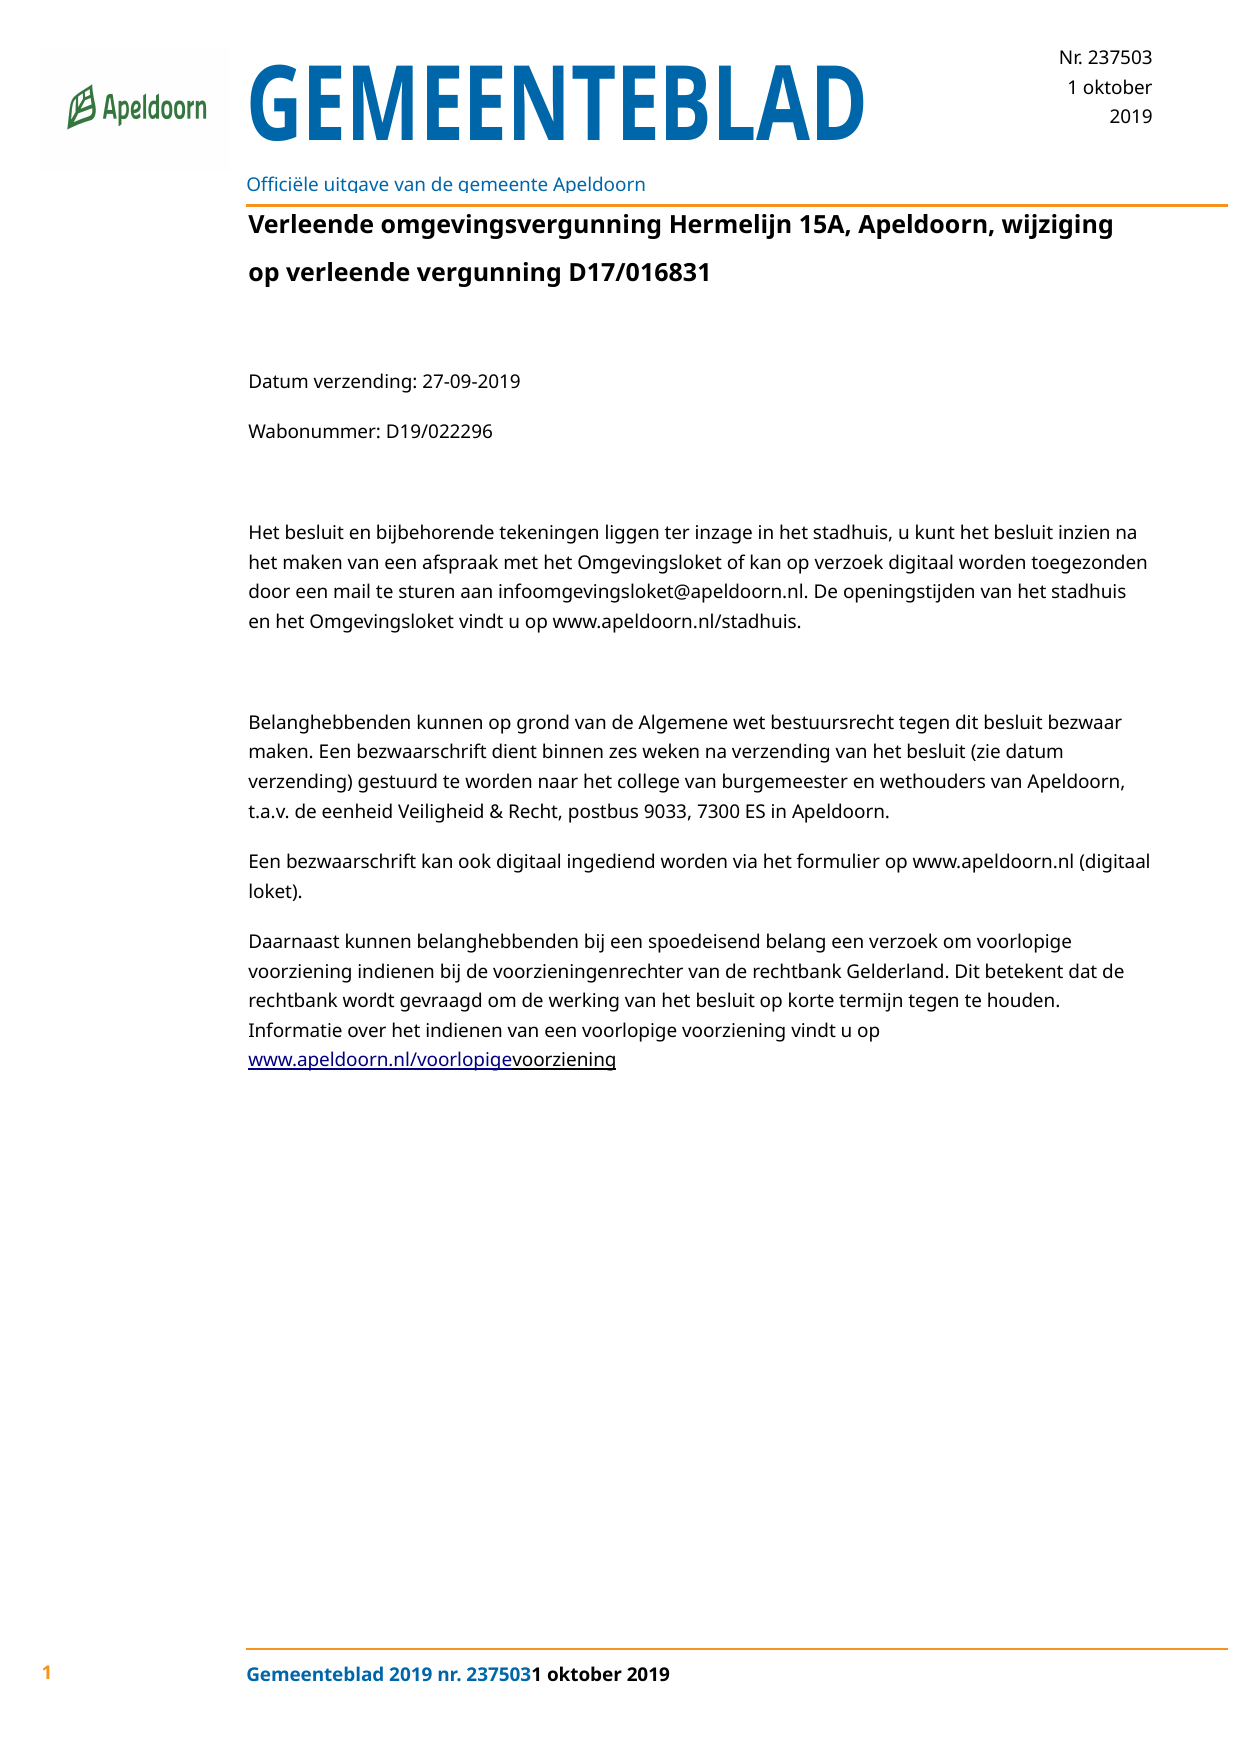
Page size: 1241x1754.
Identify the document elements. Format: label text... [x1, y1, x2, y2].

text Wabonummer: D19/022296 [248, 419, 1152, 444]
text Verleende omgevingsvergunning Hermelijn 15A, Apeldoorn, wijziging op verleende vergunning D17/016831 [248, 207, 1152, 288]
text Belanghebbenden kunnen op grond van de Algemene wet bestuursrecht tegen dit besluit bezwaar maken. Een bezwaarschrift dient binnen zes weken na verzending van het besluit (zie datum verzending) gestuurd te worden naar het college van burgemeester en wethouders van Apeldoorn, t.a.v. de eenheid Veiligheid & Recht, postbus 9033, 7300 ES in Apeldoorn. [248, 709, 1152, 824]
text Een bezwaarschrift kan ook digitaal ingediend worden via het formulier op www.apeldoorn.nl (digitaal loket). [248, 848, 1152, 904]
picture [41, 47, 231, 172]
text Het besluit en bijbehorende tekeningen liggen ter inzage in het stadhuis, u kunt het besluit inzien na het maken van een afspraak met het Omgevingsloket of kan op verzoek digitaal worden toegezonden door een mail te sturen aan infoomgevingsloket@apeldoorn.nl. De openingstijden van het stadhuis en het Omgevingsloket vindt u op www.apeldoorn.nl/stadhuis. [248, 519, 1152, 634]
text Datum verzending: 27-09-2019 [248, 368, 1152, 394]
text Daarnaast kunnen belanghebbenden bij een spoedeisend belang een verzoek om voorlopige voorziening indienen bij de voorzieningenrechter van de rechtbank Gelderland. Dit betekent dat de rechtbank wordt gevraagd om de werking van het besluit op korte termijn tegen te houden. Informatie over het indienen van een voorlopige voorziening vindt u op www.apeldoorn.nl/voorlopigevoorziening [248, 928, 1152, 1072]
